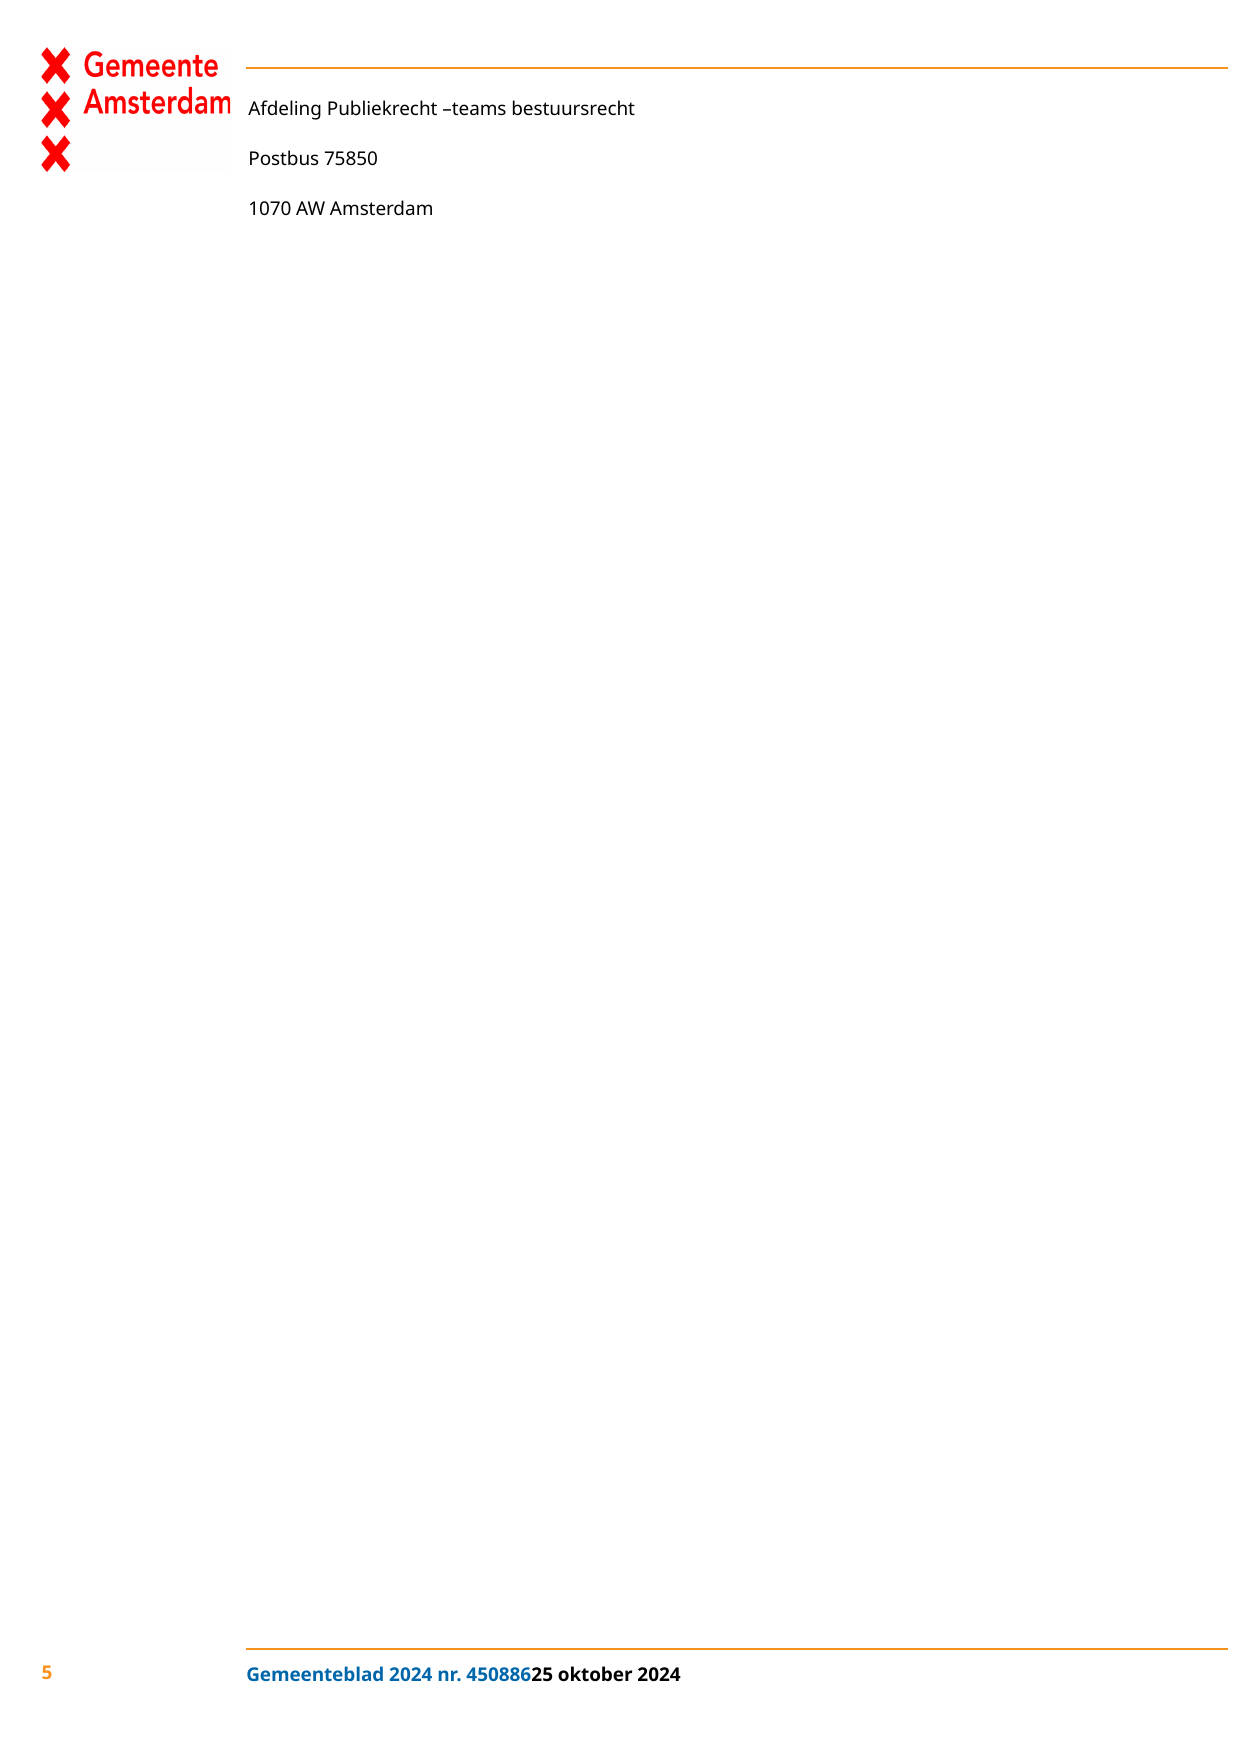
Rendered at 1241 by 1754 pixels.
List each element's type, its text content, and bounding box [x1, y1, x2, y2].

text Afdeling Publiekrecht –teams bestuursrecht [248, 95, 1152, 121]
text 1070 AW Amsterdam [248, 196, 1152, 221]
picture [41, 47, 231, 172]
text Postbus 75850 [248, 145, 1152, 171]
